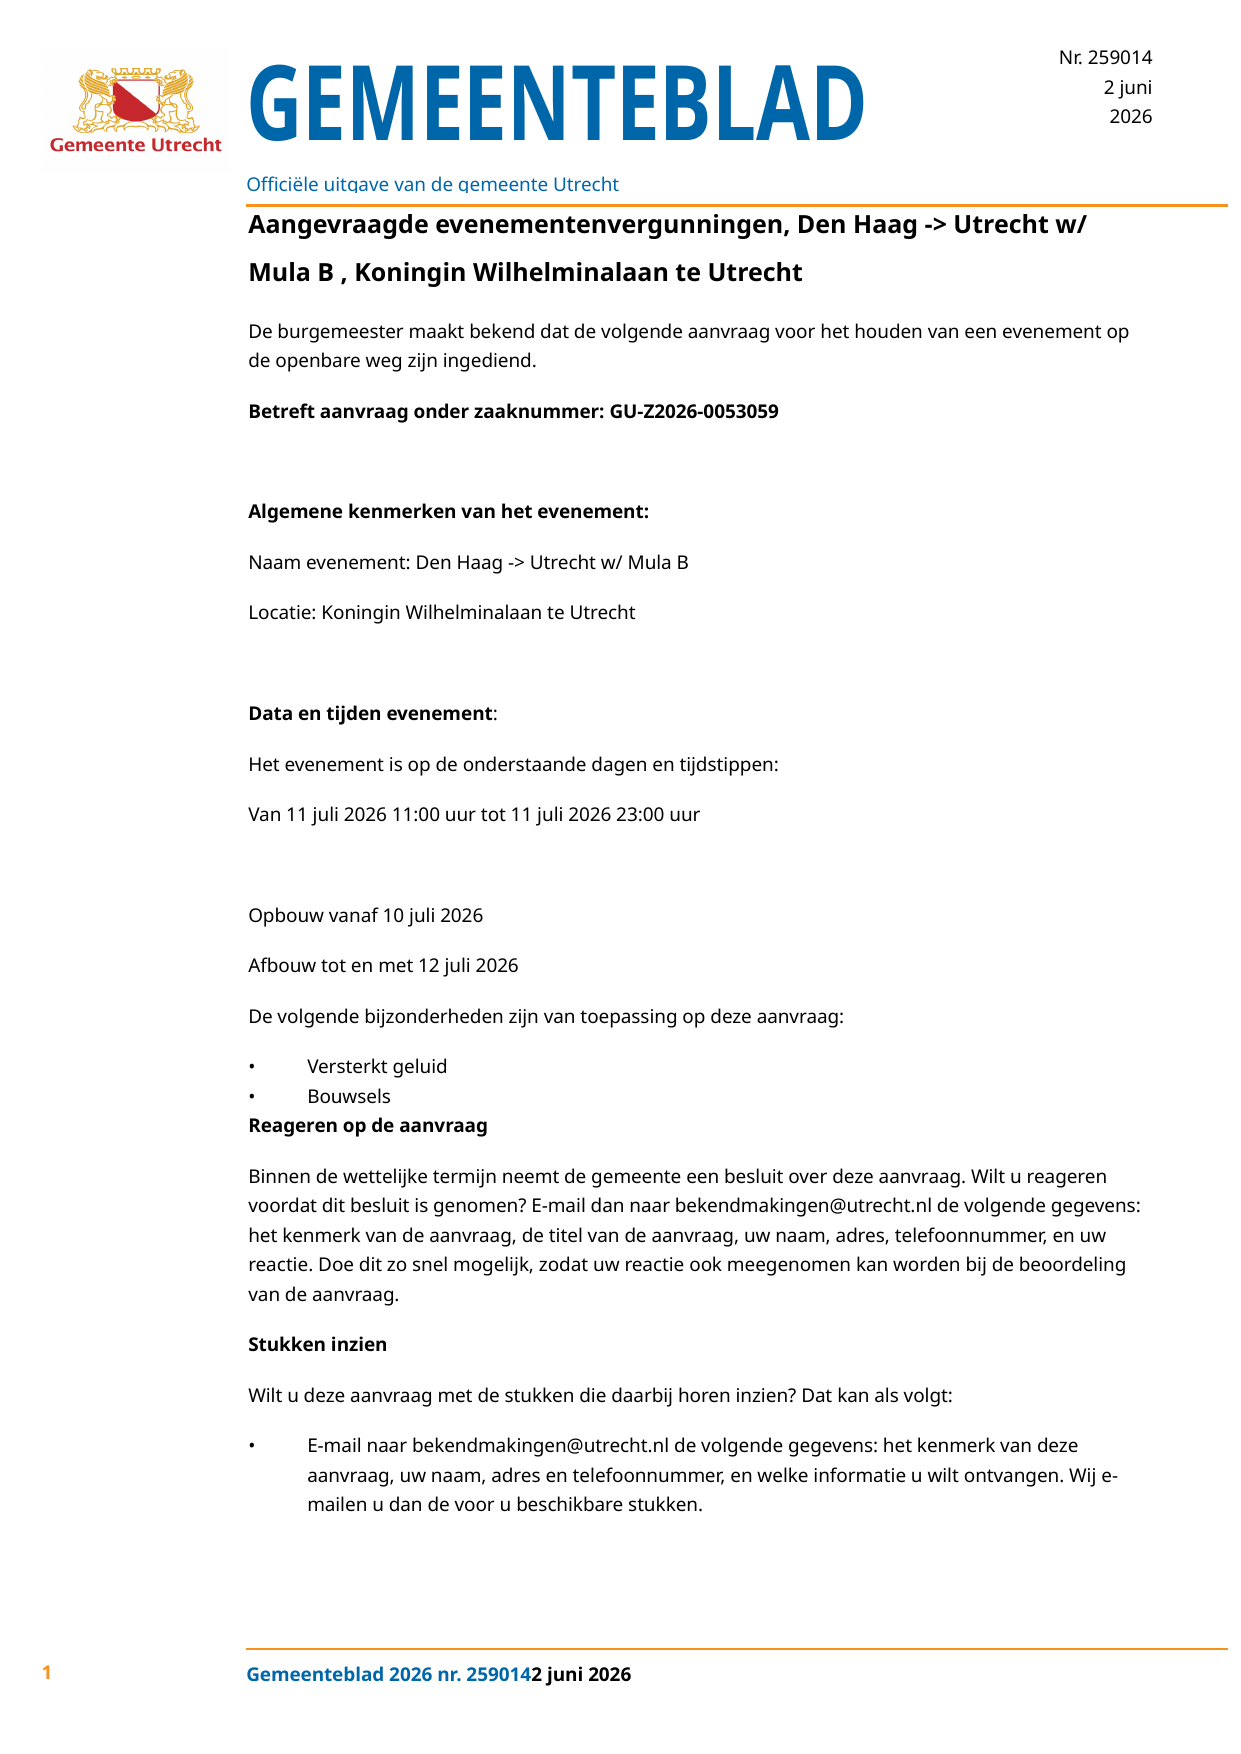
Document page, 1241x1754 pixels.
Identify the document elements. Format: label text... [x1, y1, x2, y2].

text Locatie: Koningin Wilhelminalaan te Utrecht [248, 599, 1152, 625]
text Het evenement is op de onderstaande dagen en tijdstippen: [248, 751, 1152, 777]
text Naam evenement: Den Haag -> Utrecht w/ Mula B [248, 549, 1152, 575]
list Versterkt geluid [248, 1053, 1152, 1079]
text Algemene kenmerken van het evenement: [248, 499, 1152, 524]
text Van 11 juli 2026 11:00 uur tot 11 juli 2026 23:00 uur [248, 801, 1152, 827]
text Data en tijden evenement: [248, 700, 1152, 726]
picture [41, 47, 231, 172]
text Aangevraagde evenementenvergunningen, Den Haag -> Utrecht w/ Mula B , Koningin Wilhelminalaan te Utrecht [248, 207, 1152, 288]
text Binnen de wettelijke termijn neemt de gemeente een besluit over deze aanvraag. Wilt u reageren voordat dit besluit is genomen? E-mail dan naar bekendmakingen@utrecht.nl de volgende gegevens: het kenmerk van de aanvraag, de titel van de aanvraag, uw naam, adres, telefoonnummer, en uw reactie. Doe dit zo snel mogelijk, zodat uw reactie ook meegenomen kan worden bij de beoordeling van de aanvraag. [248, 1163, 1152, 1307]
list Bouwsels [248, 1083, 1152, 1109]
text Betreft aanvraag onder zaaknummer: GU-Z2026-0053059 [248, 398, 1152, 424]
text Stukken inzien [248, 1332, 1152, 1357]
text Wilt u deze aanvraag met de stukken die daarbij horen inzien? Dat kan als volgt: [248, 1382, 1152, 1408]
text Afbouw tot en met 12 juli 2026 [248, 952, 1152, 978]
text Opbouw vanaf 10 juli 2026 [248, 902, 1152, 928]
text De burgemeester maakt bekend dat de volgende aanvraag voor het houden van een evenement op de openbare weg zijn ingediend. [248, 318, 1152, 373]
list E-mail naar bekendmakingen@utrecht.nl de volgende gegevens: het kenmerk van deze aanvraag, uw naam, adres en telefoonnummer, en welke informatie u wilt ontvangen. Wij e-mailen u dan de voor u beschikbare stukken. [248, 1432, 1152, 1517]
text Reageren op de aanvraag [248, 1112, 1152, 1138]
text De volgende bijzonderheden zijn van toepassing op deze aanvraag: [248, 1003, 1152, 1029]
